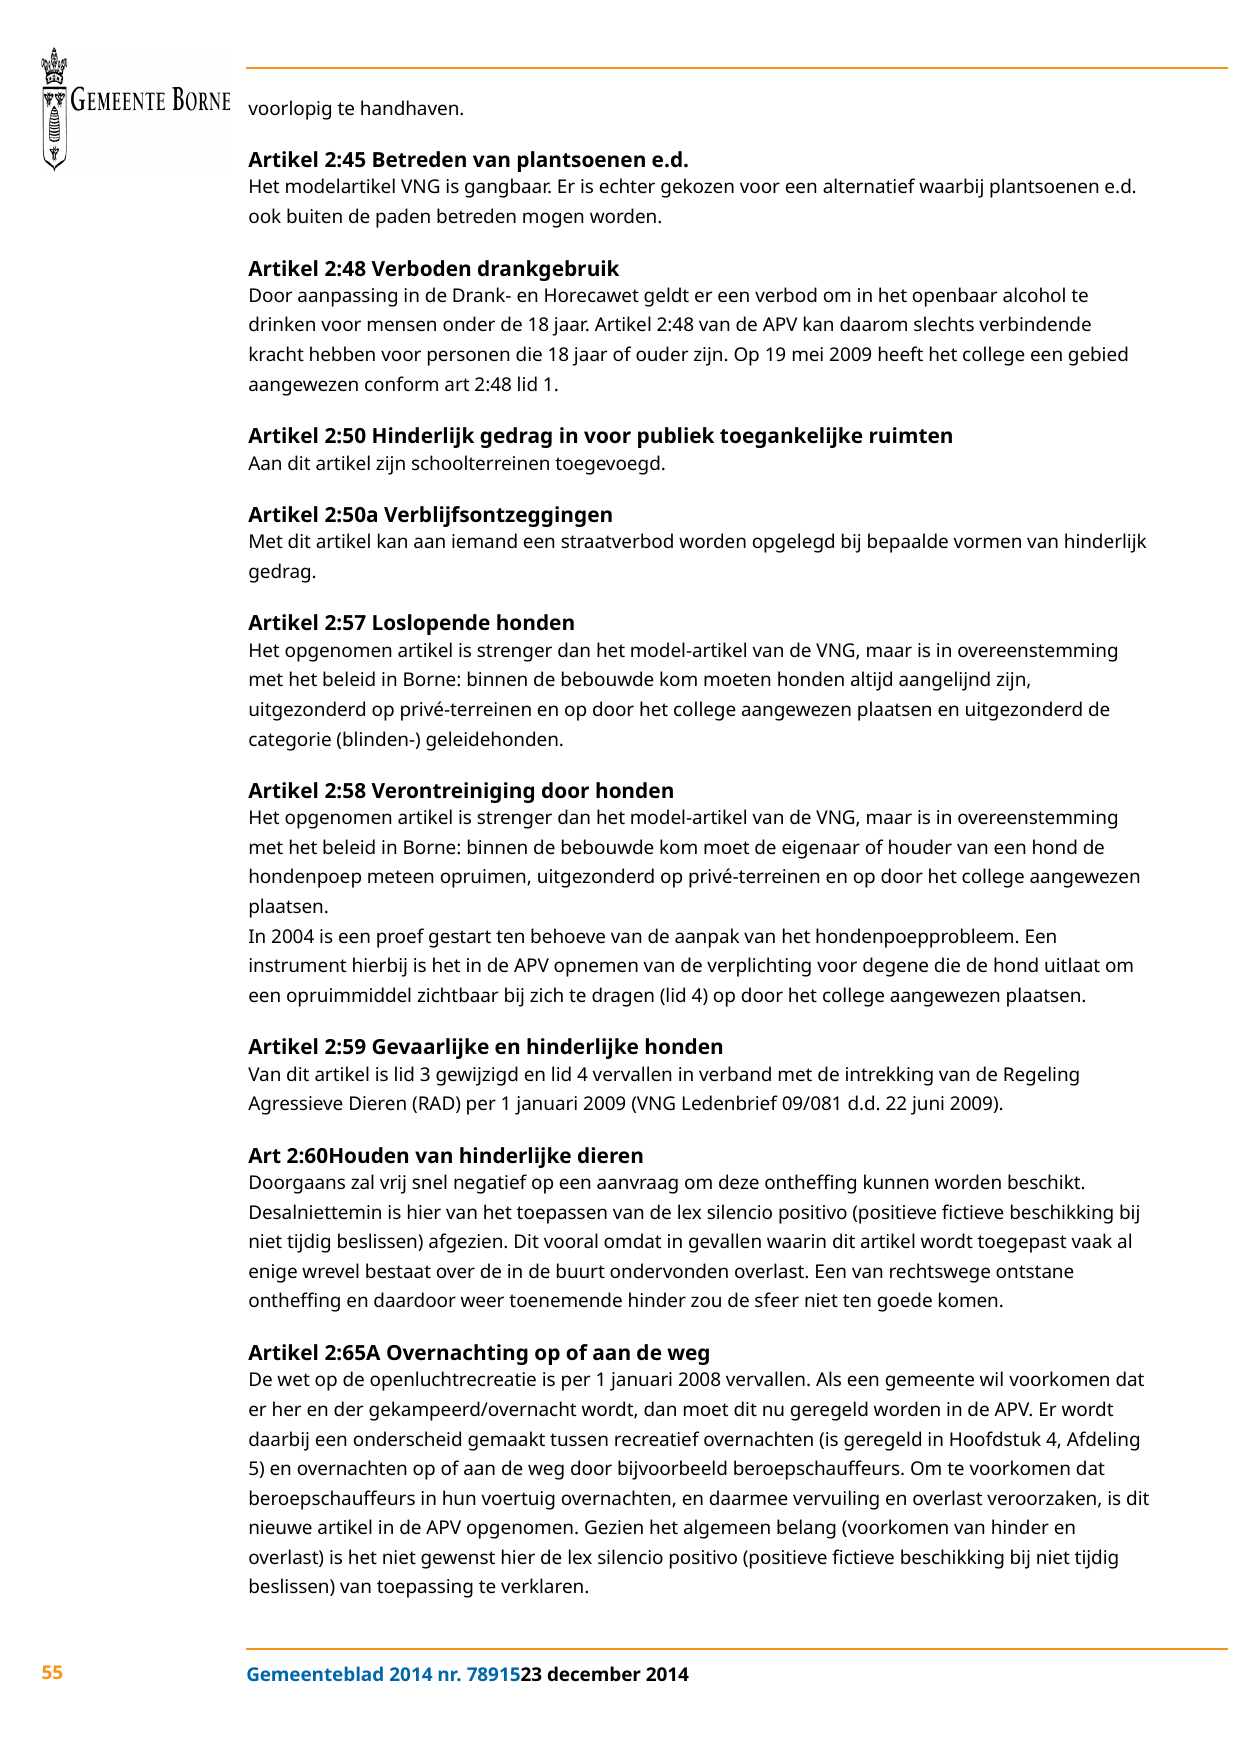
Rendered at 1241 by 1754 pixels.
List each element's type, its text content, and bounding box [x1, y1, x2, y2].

text Artikel 2:58 Verontreiniging door honden [248, 776, 1152, 804]
text Van dit artikel is lid 3 gewijzigd en lid 4 vervallen in verband met de intrekking van de Regeling Agressieve Dieren (RAD) per 1 januari 2009 (VNG Ledenbrief 09/081 d.d. 22 juni 2009). [248, 1061, 1152, 1116]
text Doorgaans zal vrij snel negatief op een aanvraag om deze ontheffing kunnen worden beschikt. Desalniettemin is hier van het toepassen van de lex silencio positivo (positieve fictieve beschikking bij niet tijdig beslissen) afgezien. Dit vooral omdat in gevallen waarin dit artikel wordt toegepast vaak al enige wrevel bestaat over de in de buurt ondervonden overlast. Een van rechtswege ontstane ontheffing en daardoor weer toenemende hinder zou de sfeer niet ten goede komen. [248, 1169, 1152, 1313]
text De wet op de openluchtrecreatie is per 1 januari 2008 vervallen. Als een gemeente wil voorkomen dat er her en der gekampeerd/overnacht wordt, dan moet dit nu geregeld worden in de APV. Er wordt daarbij een onderscheid gemaakt tussen recreatief overnachten (is geregeld in Hoofdstuk 4, Afdeling 5) en overnachten op of aan de weg door bijvoorbeeld beroepschauffeurs. Om te voorkomen dat beroepschauffeurs in hun voertuig overnachten, en daarmee vervuiling en overlast veroorzaken, is dit nieuwe artikel in de APV opgenomen. Gezien het algemeen belang (voorkomen van hinder en overlast) is het niet gewenst hier de lex silencio positivo (positieve fictieve beschikking bij niet tijdig beslissen) van toepassing te verklaren. [248, 1367, 1152, 1599]
text Het opgenomen artikel is strenger dan het model-artikel van de VNG, maar is in overeenstemming met het beleid in Borne: binnen de bebouwde kom moet de eigenaar of houder van een hond de hondenpoep meteen opruimen, uitgezonderd op privé-terreinen en op door het college aangewezen plaatsen. [248, 804, 1152, 919]
text Met dit artikel kan aan iemand een straatverbod worden opgelegd bij bepaalde vormen van hinderlijk gedrag. [248, 528, 1152, 584]
text Artikel 2:50a Verblijfsontzeggingen [248, 500, 1152, 528]
picture [41, 47, 231, 172]
text Artikel 2:65A Overnachting op of aan de weg [248, 1338, 1152, 1367]
text Het opgenomen artikel is strenger dan het model-artikel van de VNG, maar is in overeenstemming met het beleid in Borne: binnen de bebouwde kom moeten honden altijd aangelijnd zijn, uitgezonderd op privé-terreinen en op door het college aangewezen plaatsen en uitgezonderd de categorie (blinden-) geleidehonden. [248, 637, 1152, 751]
text In 2004 is een proef gestart ten behoeve van de aanpak van het hondenpoepprobleem. Een instrument hierbij is het in de APV opnemen van de verplichting voor degene die de hond uitlaat om een opruimmiddel zichtbaar bij zich te dragen (lid 4) op door het college aangewezen plaatsen. [248, 923, 1152, 1008]
text Artikel 2:59 Gevaarlijke en hinderlijke honden [248, 1032, 1152, 1061]
text Artikel 2:45 Betreden van plantsoenen e.d. [248, 145, 1152, 174]
text voorlopig te handhaven. [248, 95, 1152, 121]
text Door aanpassing in de Drank- en Horecawet geldt er een verbod om in het openbaar alcohol te drinken voor mensen onder de 18 jaar. Artikel 2:48 van de APV kan daarom slechts verbindende kracht hebben voor personen die 18 jaar of ouder zijn. Op 19 mei 2009 heeft het college een gebied aangewezen conform art 2:48 lid 1. [248, 282, 1152, 397]
text Aan dit artikel zijn schoolterreinen toegevoegd. [248, 450, 1152, 475]
text Artikel 2:50 Hinderlijk gedrag in voor publiek toegankelijke ruimten [248, 421, 1152, 450]
text Het modelartikel VNG is gangbaar. Er is echter gekozen voor een alternatief waarbij plantsoenen e.d. ook buiten de paden betreden mogen worden. [248, 174, 1152, 229]
text Art 2:60Houden van hinderlijke dieren [248, 1141, 1152, 1169]
text Artikel 2:48 Verboden drankgebruik [248, 254, 1152, 282]
text Artikel 2:57 Loslopende honden [248, 608, 1152, 637]
